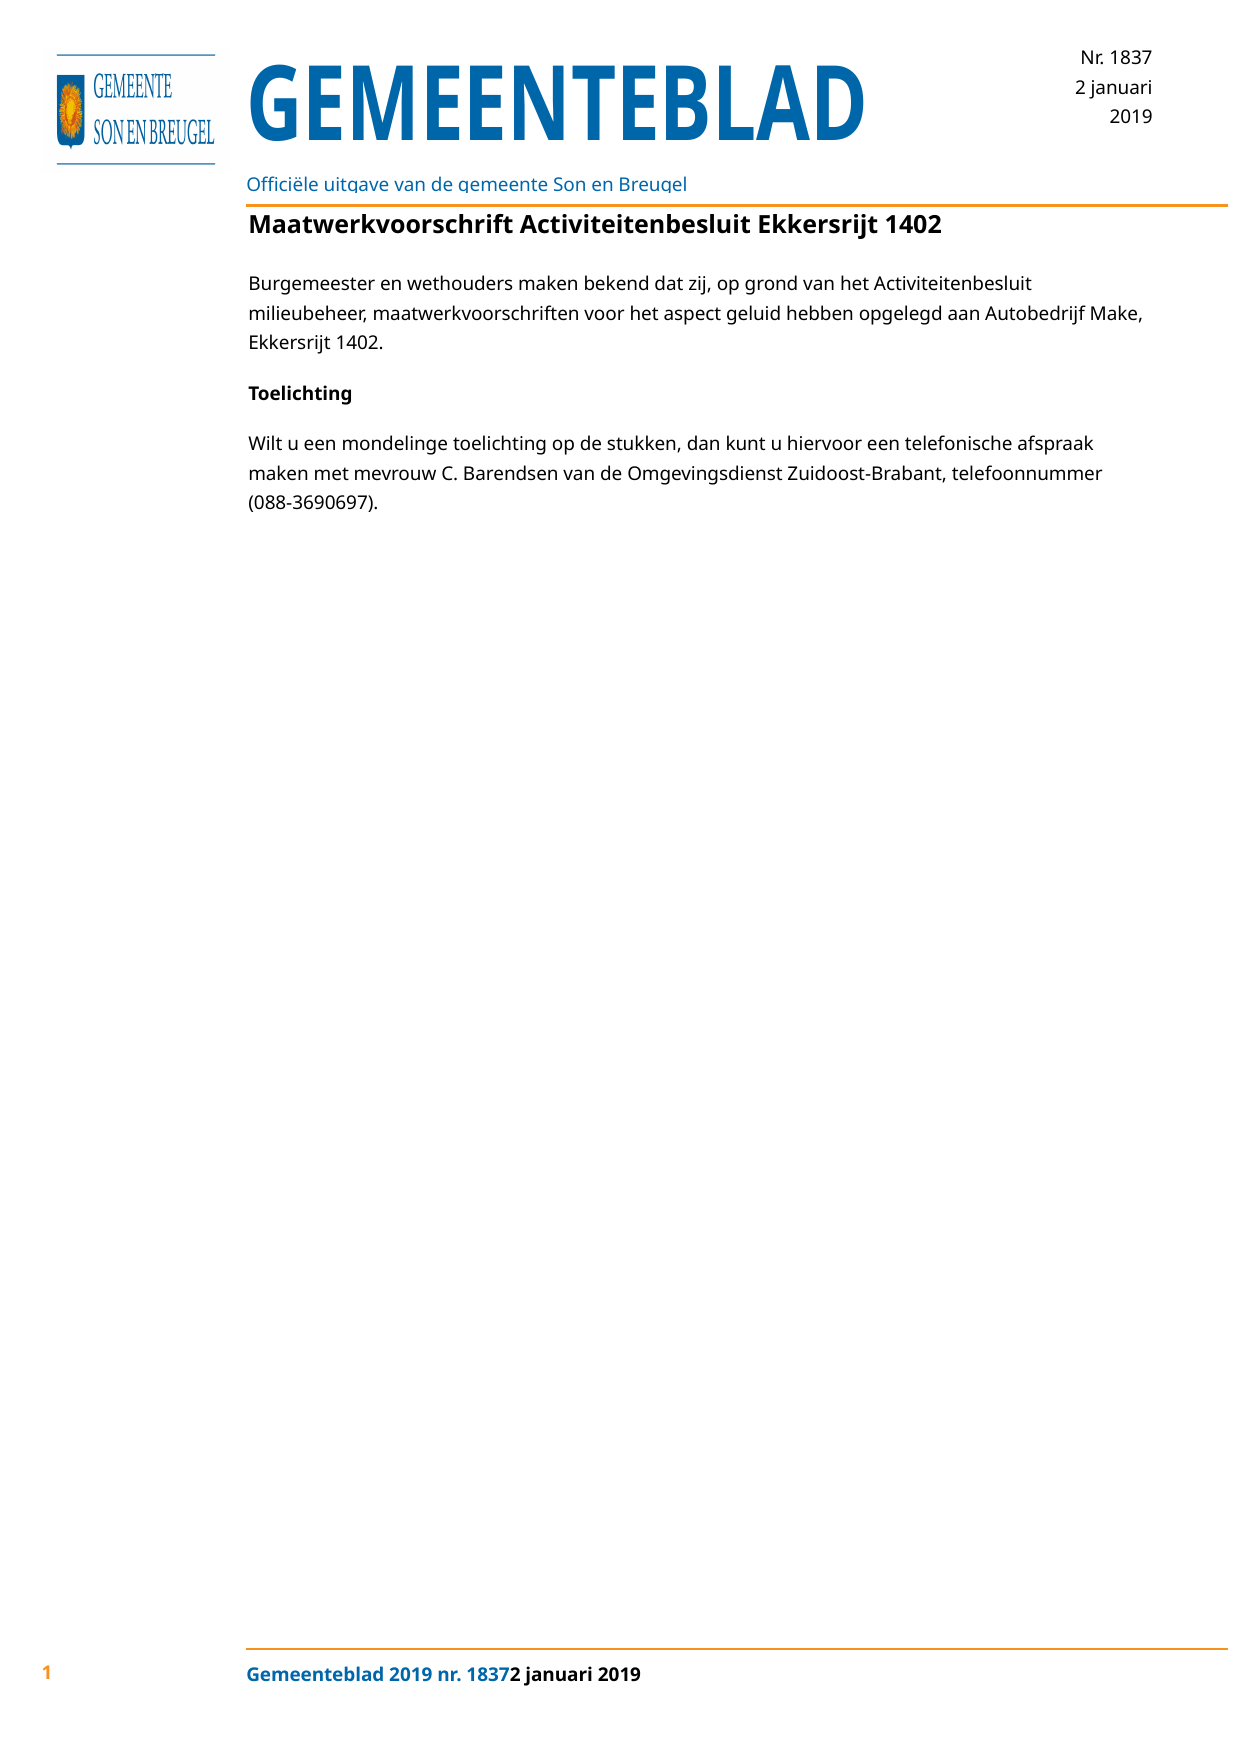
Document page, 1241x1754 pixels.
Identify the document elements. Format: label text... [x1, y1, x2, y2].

text Wilt u een mondelinge toelichting op de stukken, dan kunt u hiervoor een telefonische afspraak maken met mevrouw C. Barendsen van de Omgevingsdienst Zuidoost-Brabant, telefoonnummer (088-3690697). [248, 430, 1152, 515]
picture [41, 47, 231, 172]
text Burgemeester en wethouders maken bekend dat zij, op grond van het Activiteitenbesluit milieubeheer, maatwerkvoorschriften voor het aspect geluid hebben opgelegd aan Autobedrijf Make, Ekkersrijt 1402. [248, 270, 1152, 355]
text Maatwerkvoorschrift Activiteitenbesluit Ekkersrijt 1402 [248, 207, 1152, 241]
text Toelichting [248, 380, 1152, 406]
